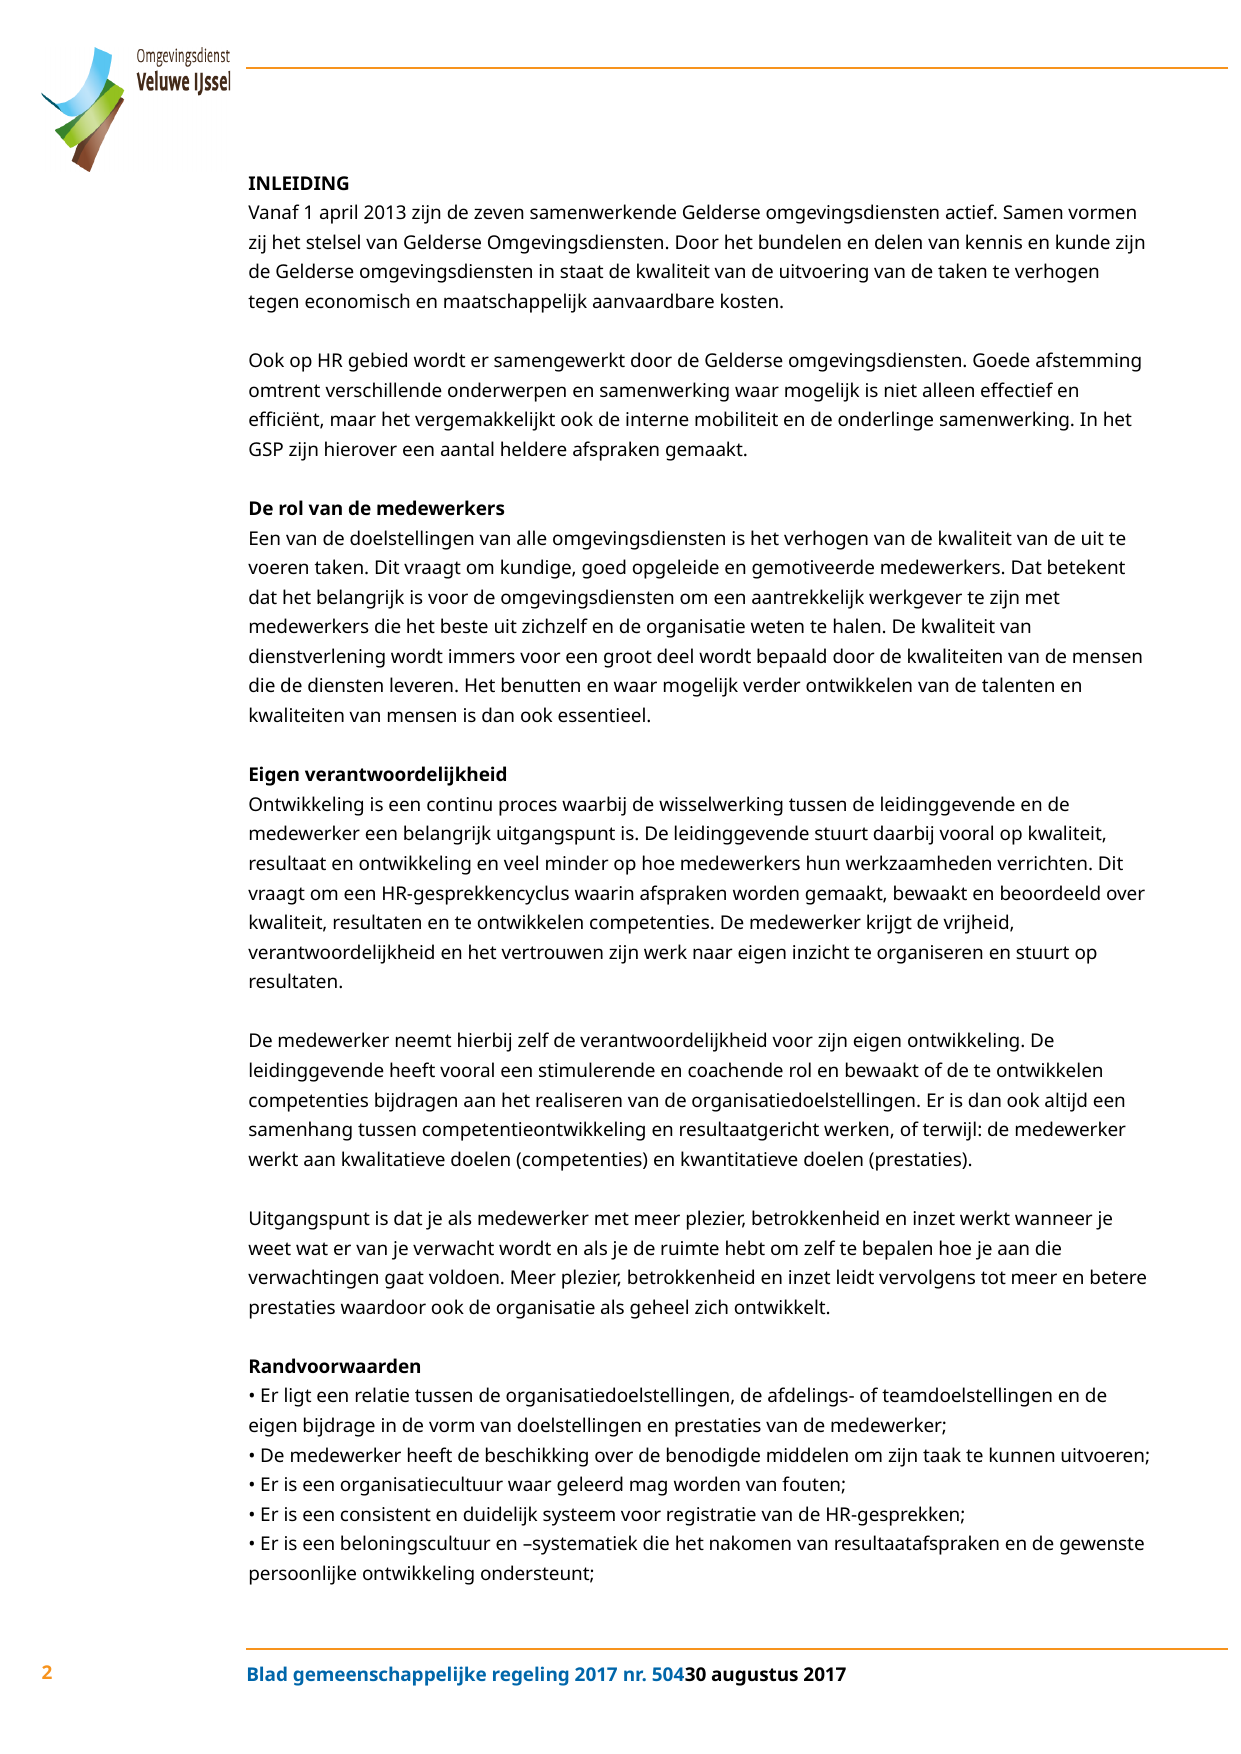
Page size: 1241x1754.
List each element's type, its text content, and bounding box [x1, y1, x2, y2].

text De rol van de medewerkers [248, 495, 1152, 521]
text Uitgangspunt is dat je als medewerker met meer plezier, betrokkenheid en inzet werkt wanneer je weet wat er van je verwacht wordt en als je de ruimte hebt om zelf te bepalen hoe je aan die verwachtingen gaat voldoen. Meer plezier, betrokkenheid en inzet leidt vervolgens tot meer en betere prestaties waardoor ook de organisatie als geheel zich ontwikkelt. [248, 1205, 1152, 1320]
text Een van de doelstellingen van alle omgevingsdiensten is het verhogen van de kwaliteit van de uit te voeren taken. Dit vraagt om kundige, goed opgeleide en gemotiveerde medewerkers. Dat betekent dat het belangrijk is voor de omgevingsdiensten om een aantrekkelijk werkgever te zijn met medewerkers die het beste uit zichzelf en de organisatie weten te halen. De kwaliteit van dienstverlening wordt immers voor een groot deel wordt bepaald door de kwaliteiten van de mensen die de diensten leveren. Het benutten en waar mogelijk verder ontwikkelen van de talenten en kwaliteiten van mensen is dan ook essentieel. [248, 525, 1152, 728]
text • Er ligt een relatie tussen de organisatiedoelstellingen, de afdelings- of teamdoelstellingen en de eigen bijdrage in de vorm van doelstellingen en prestaties van de medewerker; [248, 1383, 1152, 1438]
text De medewerker neemt hierbij zelf de verantwoordelijkheid voor zijn eigen ontwikkeling. De leidinggevende heeft vooral een stimulerende en coachende rol en bewaakt of de te ontwikkelen competenties bijdragen aan het realiseren van de organisatiedoelstellingen. Er is dan ook altijd een samenhang tussen competentieontwikkeling en resultaatgericht werken, of terwijl: de medewerker werkt aan kwalitatieve doelen (competenties) en kwantitatieve doelen (prestaties). [248, 1028, 1152, 1172]
text Ook op HR gebied wordt er samengewerkt door de Gelderse omgevingsdiensten. Goede afstemming omtrent verschillende onderwerpen en samenwerking waar mogelijk is niet alleen effectief en efficiënt, maar het vergemakkelijkt ook de interne mobiliteit en de onderlinge samenwerking. In het GSP zijn hierover een aantal heldere afspraken gemaakt. [248, 347, 1152, 462]
text Ontwikkeling is een continu proces waarbij de wisselwerking tussen de leidinggevende en de medewerker een belangrijk uitgangspunt is. De leidinggevende stuurt daarbij vooral op kwaliteit, resultaat en ontwikkeling en veel minder op hoe medewerkers hun werkzaamheden verrichten. Dit vraagt om een HR-gesprekkencyclus waarin afspraken worden gemaakt, bewaakt en beoordeeld over kwaliteit, resultaten en te ontwikkelen competenties. De medewerker krijgt de vrijheid, verantwoordelijkheid en het vertrouwen zijn werk naar eigen inzicht te organiseren en stuurt op resultaten. [248, 791, 1152, 994]
text Eigen verantwoordelijkheid [248, 761, 1152, 787]
text • Er is een consistent en duidelijk systeem voor registratie van de HR-gesprekken; [248, 1501, 1152, 1527]
picture [41, 47, 231, 172]
text • Er is een organisatiecultuur waar geleerd mag worden van fouten; [248, 1471, 1152, 1497]
text • Er is een beloningscultuur en –systematiek die het nakomen van resultaatafspraken en de gewenste persoonlijke ontwikkeling ondersteunt; [248, 1531, 1152, 1586]
text • De medewerker heeft de beschikking over de benodigde middelen om zijn taak te kunnen uitvoeren; [248, 1442, 1152, 1468]
text Vanaf 1 april 2013 zijn de zeven samenwerkende Gelderse omgevingsdiensten actief. Samen vormen zij het stelsel van Gelderse Omgevingsdiensten. Door het bundelen en delen van kennis en kunde zijn de Gelderse omgevingsdiensten in staat de kwaliteit van de uitvoering van de taken te verhogen tegen economisch en maatschappelijk aanvaardbare kosten. [248, 199, 1152, 314]
text INLEIDING [248, 170, 1152, 196]
text Randvoorwaarden [248, 1353, 1152, 1379]
